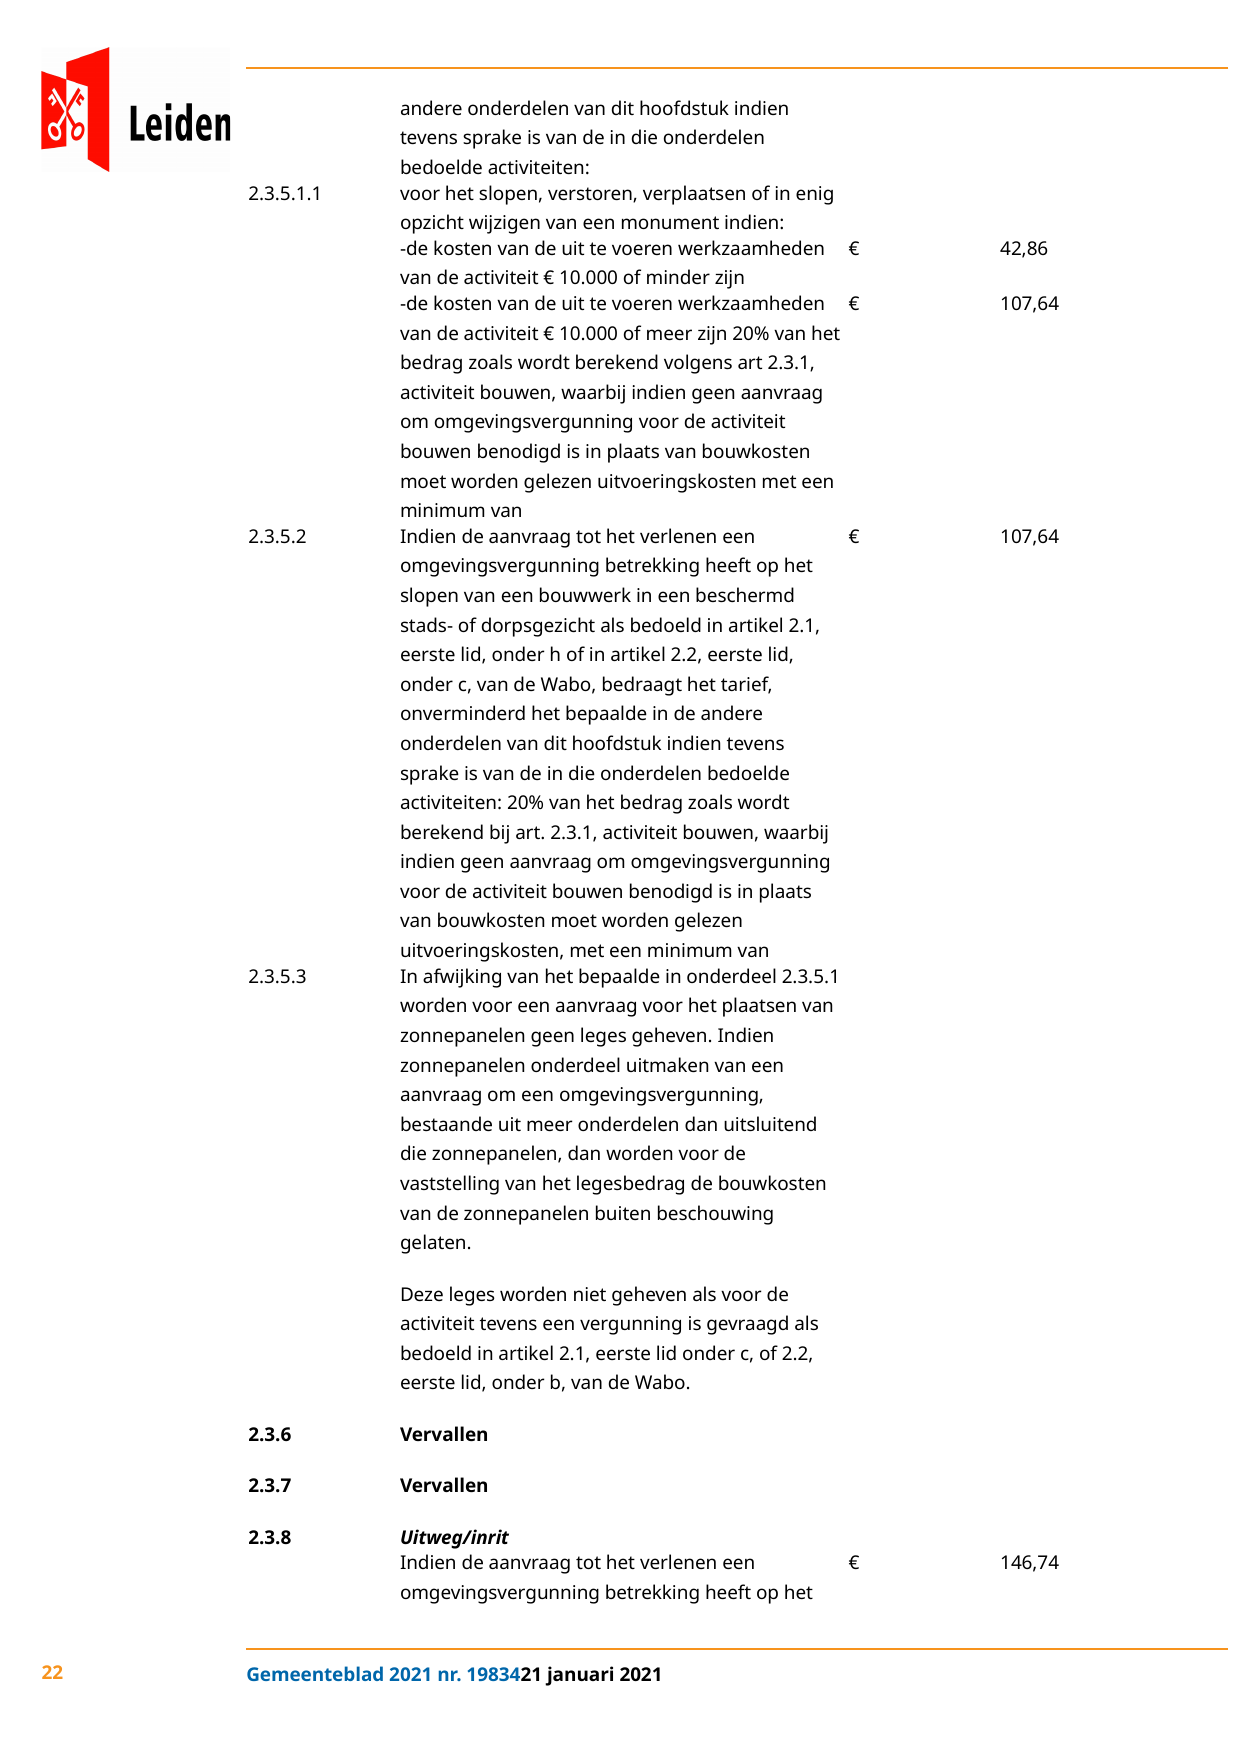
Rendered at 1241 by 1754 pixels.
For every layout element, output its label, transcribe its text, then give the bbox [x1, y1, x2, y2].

table_cell [248, 1395, 400, 1421]
picture [41, 47, 231, 172]
table_cell [848, 1281, 1000, 1395]
table_cell Indien de aanvraag tot het verlenen een omgevingsvergunning betrekking heeft op het slopen van een bouwwerk in een beschermd stads- of dorpsgezicht als bedoeld in artikel 2.1, eerste lid, onder h of in artikel 2.2, eerste lid, onder c, van de Wabo, bedraagt het tarief, onverminderd het bepaalde in de andere onderdelen van dit hoofdstuk indien tevens sprake is van de in die onderdelen bedoelde activiteiten: 20% van het bedrag zoals wordt berekend bij art. 2.3.1, activiteit bouwen, waarbij indien geen aanvraag om omgevingsvergunning voor de activiteit bouwen benodigd is in plaats van bouwkosten moet worden gelezen uitvoeringskosten, met een minimum van [400, 523, 848, 963]
table_cell [400, 1498, 848, 1524]
table_cell [848, 1395, 1000, 1421]
table_cell [848, 1447, 1000, 1472]
table_cell [1000, 1395, 1152, 1421]
table_cell Uitweg/inrit [400, 1524, 848, 1549]
table_cell [848, 963, 1000, 1255]
table_cell 2.3.5.2 [248, 523, 400, 963]
table_cell 2.3.5.3 [248, 963, 400, 1255]
table_cell 2.3.5.1.1 [248, 180, 400, 235]
table_cell [1000, 1421, 1152, 1447]
table_cell voor het slopen, verstoren, verplaatsen of in enig opzicht wijzigen van een monument indien: [400, 180, 848, 235]
table_cell € [848, 1550, 1000, 1605]
table_cell 146,74 [1000, 1550, 1152, 1605]
table_cell -de kosten van de uit te voeren werkzaamheden van de activiteit € 10.000 of meer zijn 20% van het bedrag zoals wordt berekend volgens art 2.3.1, activiteit bouwen, waarbij indien geen aanvraag om omgevingsvergunning voor de activiteit bouwen benodigd is in plaats van bouwkosten moet worden gelezen uitvoeringskosten met een minimum van [400, 290, 848, 523]
table_cell [400, 1447, 848, 1472]
table_cell € [848, 523, 1000, 963]
table_cell Vervallen [400, 1421, 848, 1447]
table_cell [1000, 1255, 1152, 1281]
table_cell 107,64 [1000, 523, 1152, 963]
table_cell [848, 1255, 1000, 1281]
table_cell [248, 1498, 400, 1524]
table_cell [1000, 1473, 1152, 1498]
table_cell [248, 1281, 400, 1395]
table_cell [1000, 1447, 1152, 1472]
table_cell Deze leges worden niet geheven als voor de activiteit tevens een vergunning is gevraagd als bedoeld in artikel 2.1, eerste lid onder c, of 2.2, eerste lid, onder b, van de Wabo. [400, 1281, 848, 1395]
table_cell [248, 1447, 400, 1472]
table_cell [248, 290, 400, 523]
table_cell [848, 1498, 1000, 1524]
table_cell [248, 1255, 400, 1281]
table_cell [1000, 963, 1152, 1255]
table_cell [1000, 95, 1152, 180]
table_cell 2.3.7 [248, 1473, 400, 1498]
table_cell [1000, 1524, 1152, 1549]
table_cell Vervallen [400, 1473, 848, 1498]
table_cell [1000, 1281, 1152, 1395]
table_cell 2.3.8 [248, 1524, 400, 1549]
table_cell [848, 95, 1000, 180]
table_cell € [848, 235, 1000, 290]
table_cell In afwijking van het bepaalde in onderdeel 2.3.5.1 worden voor een aanvraag voor het plaatsen van zonnepanelen geen leges geheven. Indien zonnepanelen onderdeel uitmaken van een aanvraag om een omgevingsvergunning, bestaande uit meer onderdelen dan uitsluitend die zonnepanelen, dan worden voor de vaststelling van het legesbedrag de bouwkosten van de zonnepanelen buiten beschouwing gelaten. [400, 963, 848, 1255]
table_cell Indien de aanvraag tot het verlenen een omgevingsvergunning betrekking heeft op het [400, 1550, 848, 1605]
table_cell [848, 1473, 1000, 1498]
table_cell [848, 180, 1000, 235]
table_cell [400, 1255, 848, 1281]
table_cell [248, 1550, 400, 1605]
table_cell 2.3.6 [248, 1421, 400, 1447]
table_cell 42,86 [1000, 235, 1152, 290]
table_cell -de kosten van de uit te voeren werkzaamheden van de activiteit € 10.000 of minder zijn [400, 235, 848, 290]
table_cell [248, 95, 400, 180]
table_cell [400, 1395, 848, 1421]
table_cell andere onderdelen van dit hoofdstuk indien tevens sprake is van de in die onderdelen bedoelde activiteiten: [400, 95, 848, 180]
table_cell [848, 1421, 1000, 1447]
table_cell € [848, 290, 1000, 523]
table_cell 107,64 [1000, 290, 1152, 523]
table_cell [248, 235, 400, 290]
table_cell [848, 1524, 1000, 1549]
table_cell [1000, 1498, 1152, 1524]
table_cell [1000, 180, 1152, 235]
